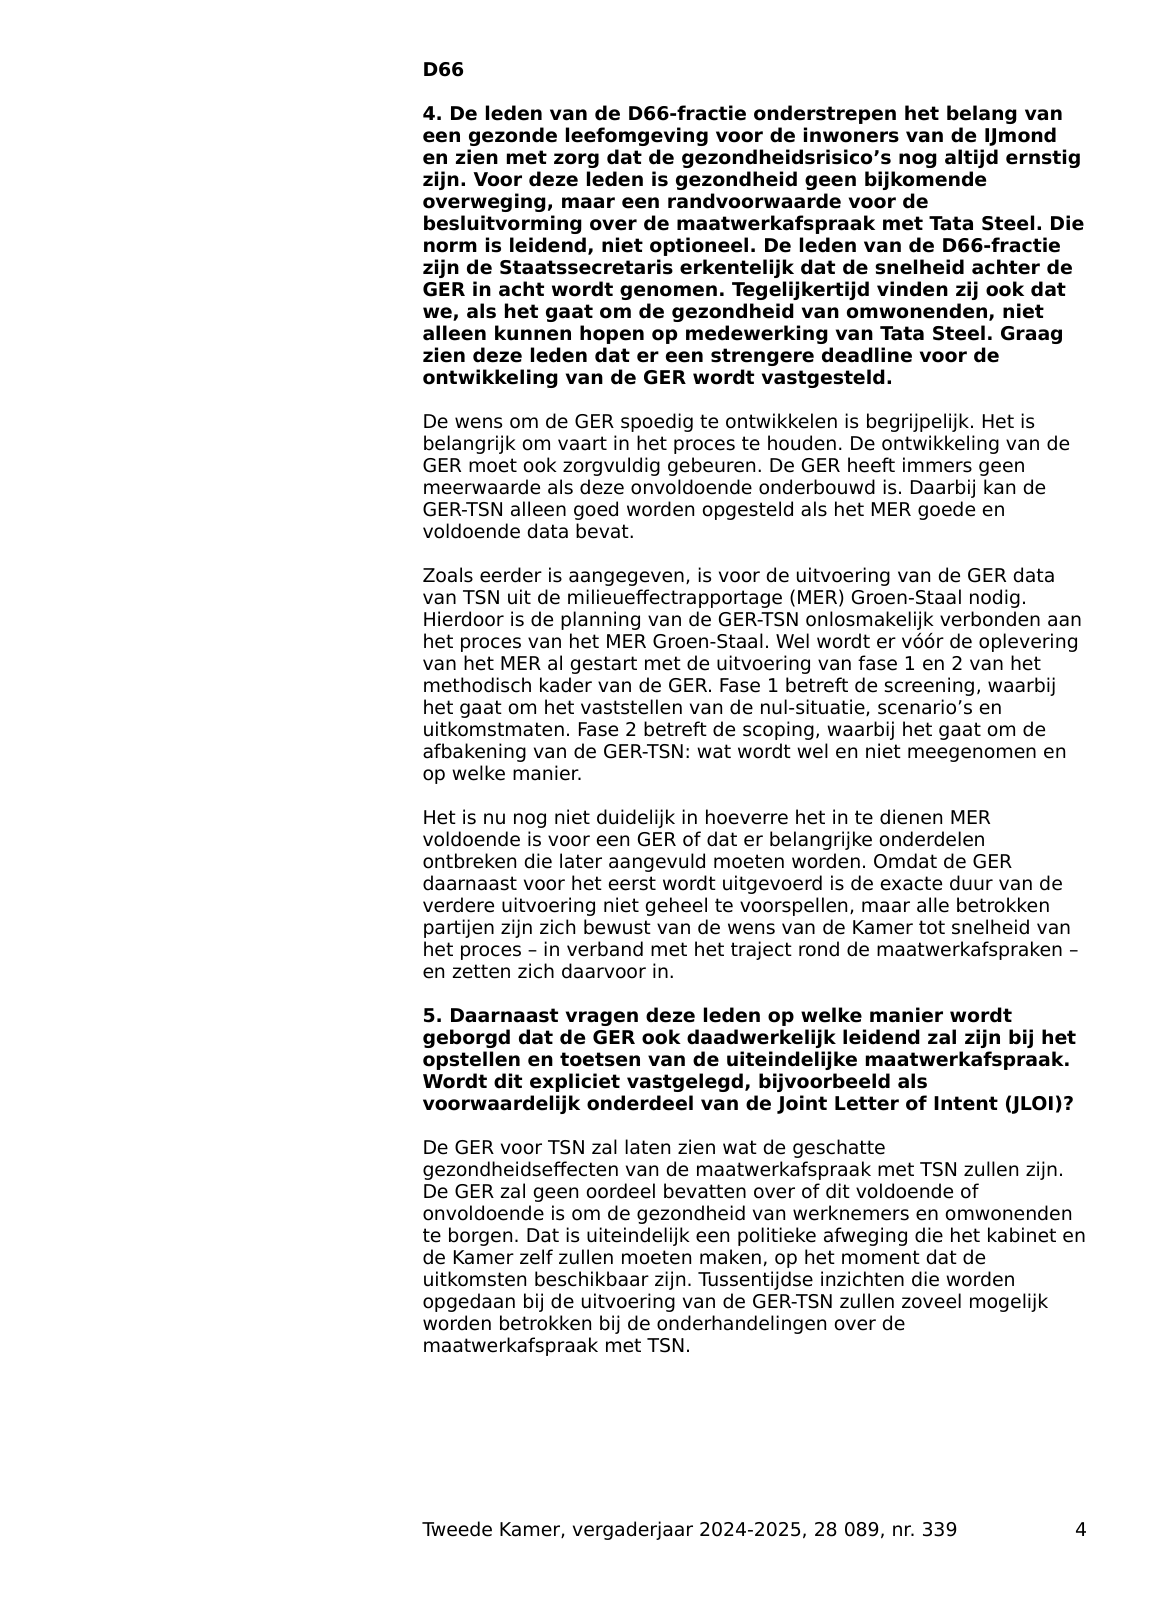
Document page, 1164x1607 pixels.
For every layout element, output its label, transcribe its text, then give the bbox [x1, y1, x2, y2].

subtitle 4. De leden van de D66-fractie onderstrepen het belang van een gezonde leefomgeving voor de inwoners van de IJmond en zien met zorg dat de gezondheidsrisico’s nog altijd ernstig zijn. Voor deze leden is gezondheid geen bijkomende overweging, maar een randvoorwaarde voor de besluitvorming over de maatwerkafspraak met Tata Steel. Die norm is leidend, niet optioneel. De leden van de D66-fractie zijn de Staatssecretaris erkentelijk dat de snelheid achter de GER in acht wordt genomen. Tegelijkertijd vinden zij ook dat we, als het gaat om de gezondheid van omwonenden, niet alleen kunnen hopen op medewerking van Tata Steel. Graag zien deze leden dat er een strengere deadline voor de ontwikkeling van de GER wordt vastgesteld. [422, 103, 1087, 389]
text Het is nu nog niet duidelijk in hoeverre het in te dienen MER voldoende is voor een GER of dat er belangrijke onderdelen ontbreken die later aangevuld moeten worden. Omdat de GER daarnaast voor het eerst wordt uitgevoerd is de exacte duur van de verdere uitvoering niet geheel te voorspellen, maar alle betrokken partijen zijn zich bewust van de wens van de Kamer tot snelheid van het proces – in verband met het traject rond de maatwerkafspraken – en zetten zich daarvoor in. [422, 807, 1087, 983]
subtitle 5. Daarnaast vragen deze leden op welke manier wordt geborgd dat de GER ook daadwerkelijk leidend zal zijn bij het opstellen en toetsen van de uiteindelijke maatwerkafspraak. Wordt dit expliciet vastgelegd, bijvoorbeeld als voorwaardelijk onderdeel van de Joint Letter of Intent (JLOI)? [422, 1005, 1087, 1115]
text De wens om de GER spoedig te ontwikkelen is begrijpelijk. Het is belangrijk om vaart in het proces te houden. De ontwikkeling van de GER moet ook zorgvuldig gebeuren. De GER heeft immers geen meerwaarde als deze onvoldoende onderbouwd is. Daarbij kan de GER-TSN alleen goed worden opgesteld als het MER goede en voldoende data bevat. [422, 411, 1087, 543]
subtitle D66 [422, 59, 1087, 81]
text Zoals eerder is aangegeven, is voor de uitvoering van de GER data van TSN uit de milieueffectrapportage (MER) Groen-Staal nodig. Hierdoor is de planning van de GER-TSN onlosmakelijk verbonden aan het proces van het MER Groen-Staal. Wel wordt er vóór de oplevering van het MER al gestart met de uitvoering van fase 1 en 2 van het methodisch kader van de GER. Fase 1 betreft de screening, waarbij het gaat om het vaststellen van de nul-situatie, scenario’s en uitkomstmaten. Fase 2 betreft de scoping, waarbij het gaat om de afbakening van de GER-TSN: wat wordt wel en niet meegenomen en op welke manier. [422, 565, 1087, 785]
text De GER voor TSN zal laten zien wat de geschatte gezondheidseffecten van de maatwerkafspraak met TSN zullen zijn. De GER zal geen oordeel bevatten over of dit voldoende of onvoldoende is om de gezondheid van werknemers en omwonenden te borgen. Dat is uiteindelijk een politieke afweging die het kabinet en de Kamer zelf zullen moeten maken, op het moment dat de uitkomsten beschikbaar zijn. Tussentijdse inzichten die worden opgedaan bij de uitvoering van de GER-TSN zullen zoveel mogelijk worden betrokken bij de onderhandelingen over de maatwerkafspraak met TSN. [422, 1137, 1087, 1357]
